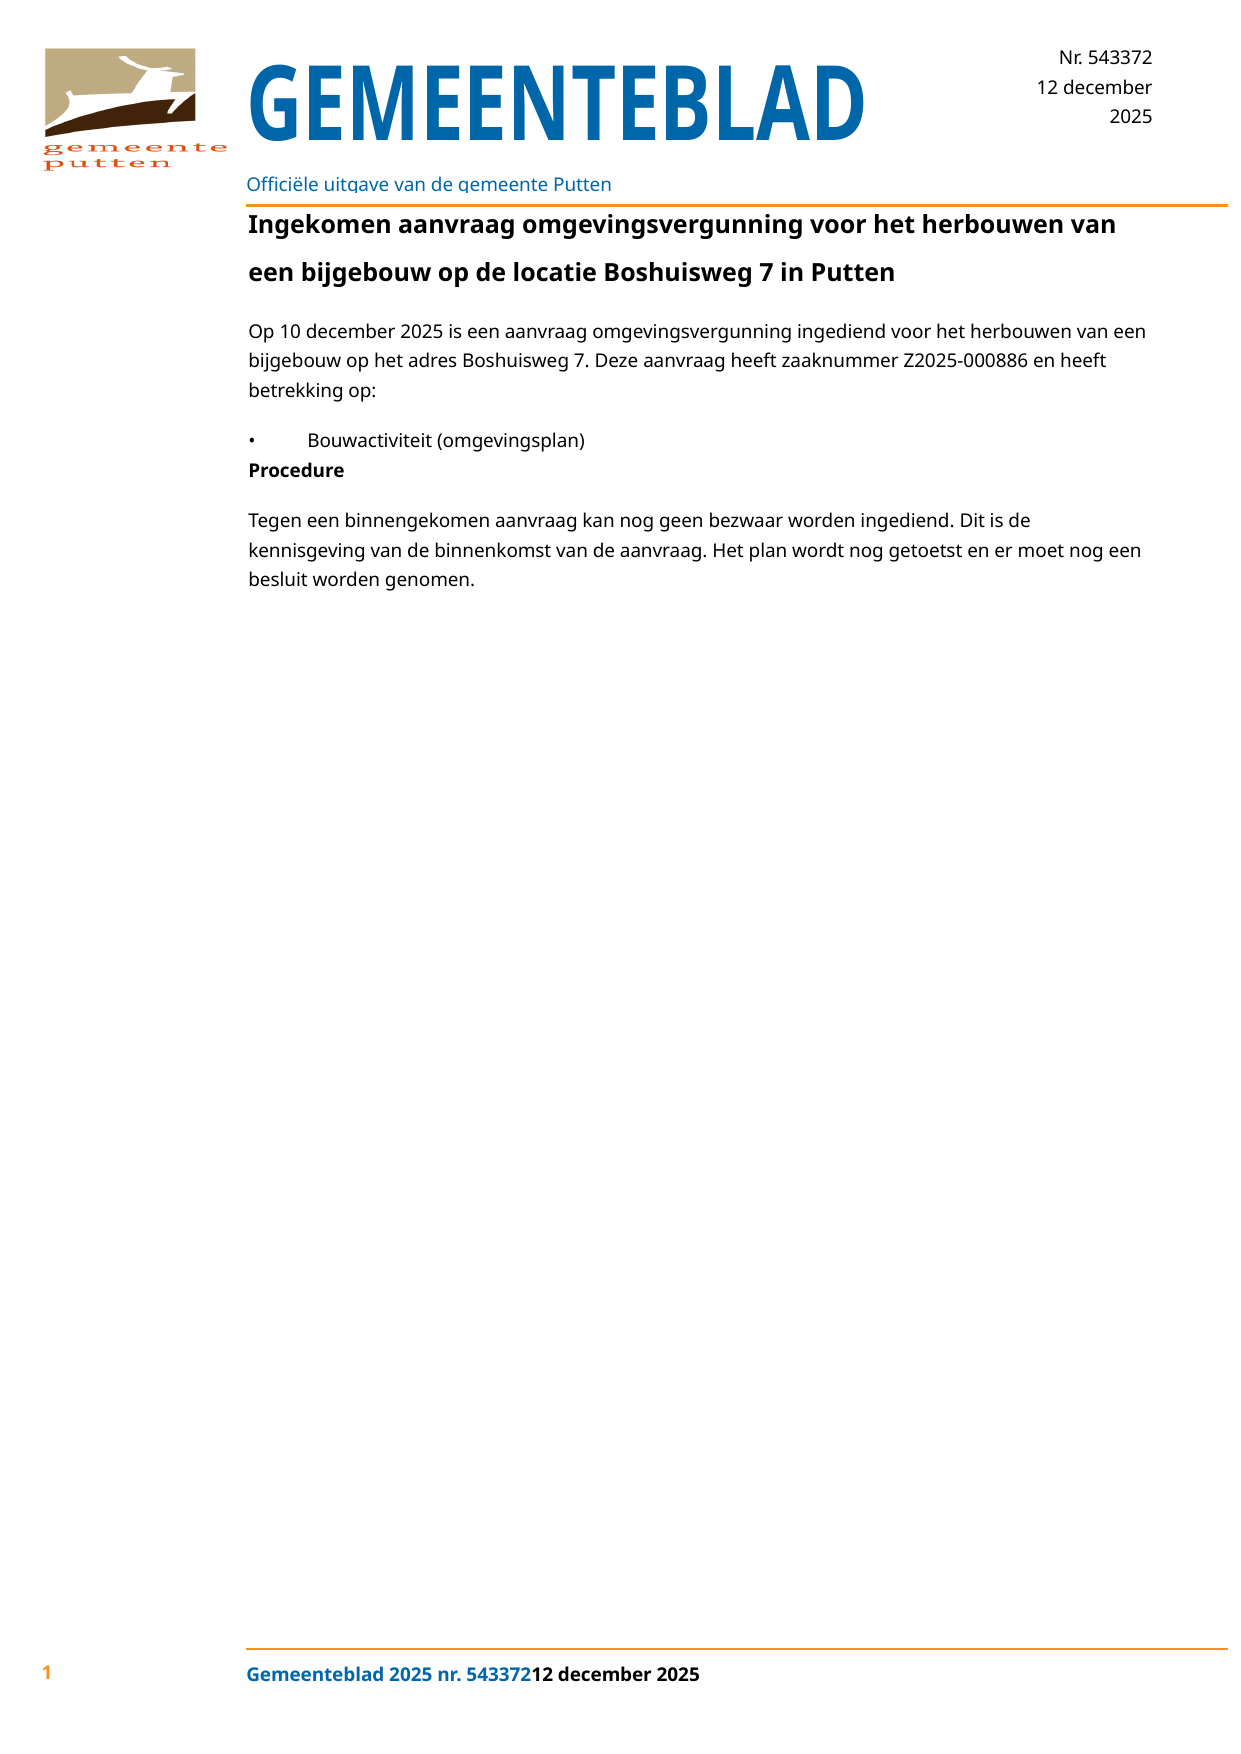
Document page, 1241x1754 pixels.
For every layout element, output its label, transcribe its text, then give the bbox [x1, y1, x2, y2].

text Tegen een binnengekomen aanvraag kan nog geen bezwaar worden ingediend. Dit is de kennisgeving van de binnenkomst van de aanvraag. Het plan wordt nog getoetst en er moet nog een besluit worden genomen. [248, 507, 1152, 592]
picture [41, 47, 231, 172]
text Ingekomen aanvraag omgevingsvergunning voor het herbouwen van een bijgebouw op de locatie Boshuisweg 7 in Putten [248, 207, 1152, 288]
list Bouwactiviteit (omgevingsplan) [248, 427, 1152, 453]
text Op 10 december 2025 is een aanvraag omgevingsvergunning ingediend voor het herbouwen van een bijgebouw op het adres Boshuisweg 7. Deze aanvraag heeft zaaknummer Z2025-000886 en heeft betrekking op: [248, 318, 1152, 403]
text Procedure [248, 457, 1152, 483]
